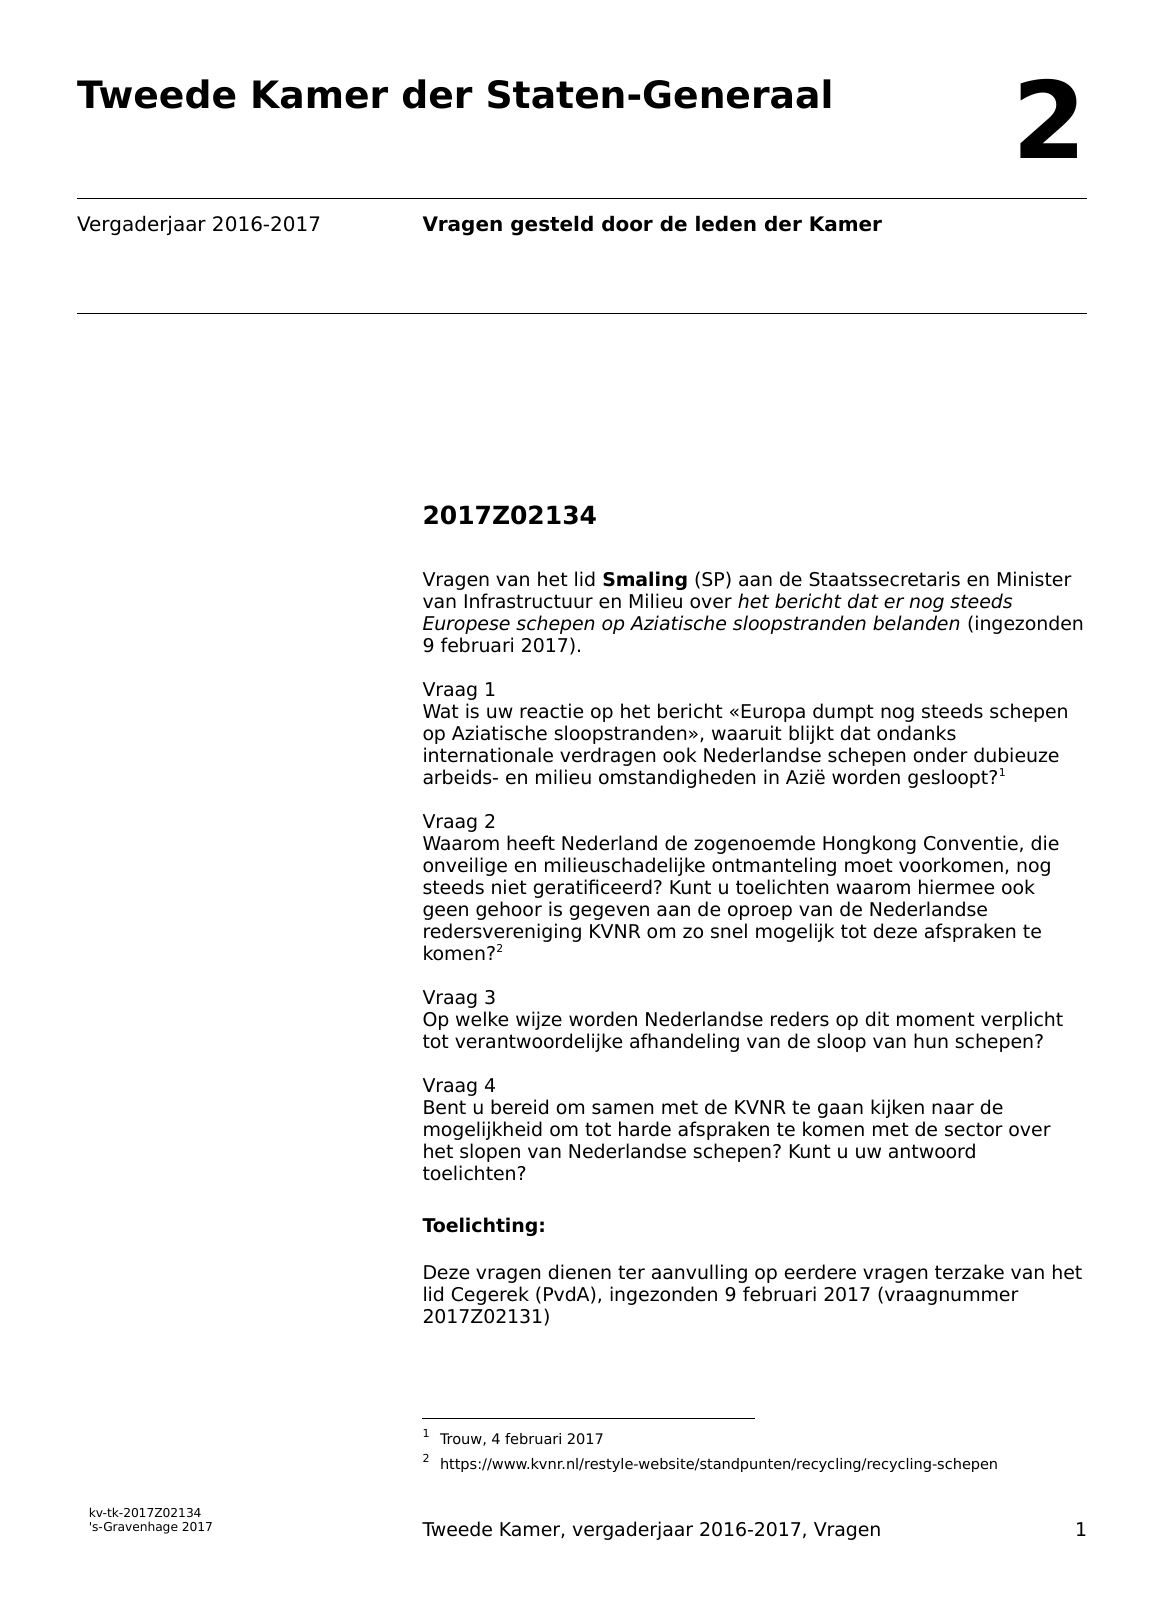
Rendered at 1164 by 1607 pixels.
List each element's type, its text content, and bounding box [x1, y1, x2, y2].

table_header Tweede Kamer der Staten-Generaal [77, 59, 886, 198]
table_header 2 [886, 59, 1087, 198]
text Vraag 2 [422, 811, 1087, 833]
subtitle Toelichting: [422, 1215, 1087, 1237]
text kv-tk-2017Z02134 [88, 1506, 323, 1520]
text Vraag 3 [422, 987, 1087, 1009]
text Waarom heeft Nederland de zogenoemde Hongkong Conventie, die onveilige en milieuschadelijke ontmanteling moet voorkomen, nog steeds niet geratificeerd? Kunt u toelichten waarom hiermee ook geen gehoor is gegeven aan de oproep van de Nederlandse redersvereniging KVNR om zo snel mogelijk tot deze afspraken te komen? [422, 833, 1087, 965]
text Vraag 1 [422, 679, 1087, 701]
text https://www.kvnr.nl/restyle-website/standpunten/recycling/recycling-schepen [422, 1452, 1087, 1474]
text Op welke wijze worden Nederlandse reders op dit moment verplicht tot verantwoordelijke afhandeling van de sloop van hun schepen? [422, 1009, 1087, 1053]
text 's-Gravenhage 2017 [88, 1520, 323, 1534]
text Wat is uw reactie op het bericht «Europa dumpt nog steeds schepen op Aziatische sloopstranden», waaruit blijkt dat ondanks internationale verdragen ook Nederlandse schepen onder dubieuze arbeids- en milieu omstandigheden in Azië worden gesloopt? [422, 701, 1087, 789]
text 2017Z02134 [422, 501, 1087, 531]
text Deze vragen dienen ter aanvulling op eerdere vragen terzake van het lid Cegerek (PvdA), ingezonden 9 februari 2017 (vraagnummer 2017Z02131) [422, 1262, 1087, 1328]
text Bent u bereid om samen met de KVNR te gaan kijken naar de mogelijkheid om tot harde afspraken te komen met de sector over het slopen van Nederlandse schepen? Kunt u uw antwoord toelichten? [422, 1097, 1087, 1185]
table_cell Vragen gesteld door de leden der Kamer [422, 199, 1087, 313]
text Trouw, 4 februari 2017 [422, 1427, 1087, 1449]
table_cell Vergaderjaar 2016-2017 [77, 199, 422, 313]
text Vraag 4 [422, 1075, 1087, 1097]
text Vragen van het lid Smaling (SP) aan de Staatssecretaris en Minister van Infrastructuur en Milieu over het bericht dat er nog steeds Europese schepen op Aziatische sloopstranden belanden (ingezonden 9 februari 2017). [422, 569, 1087, 657]
